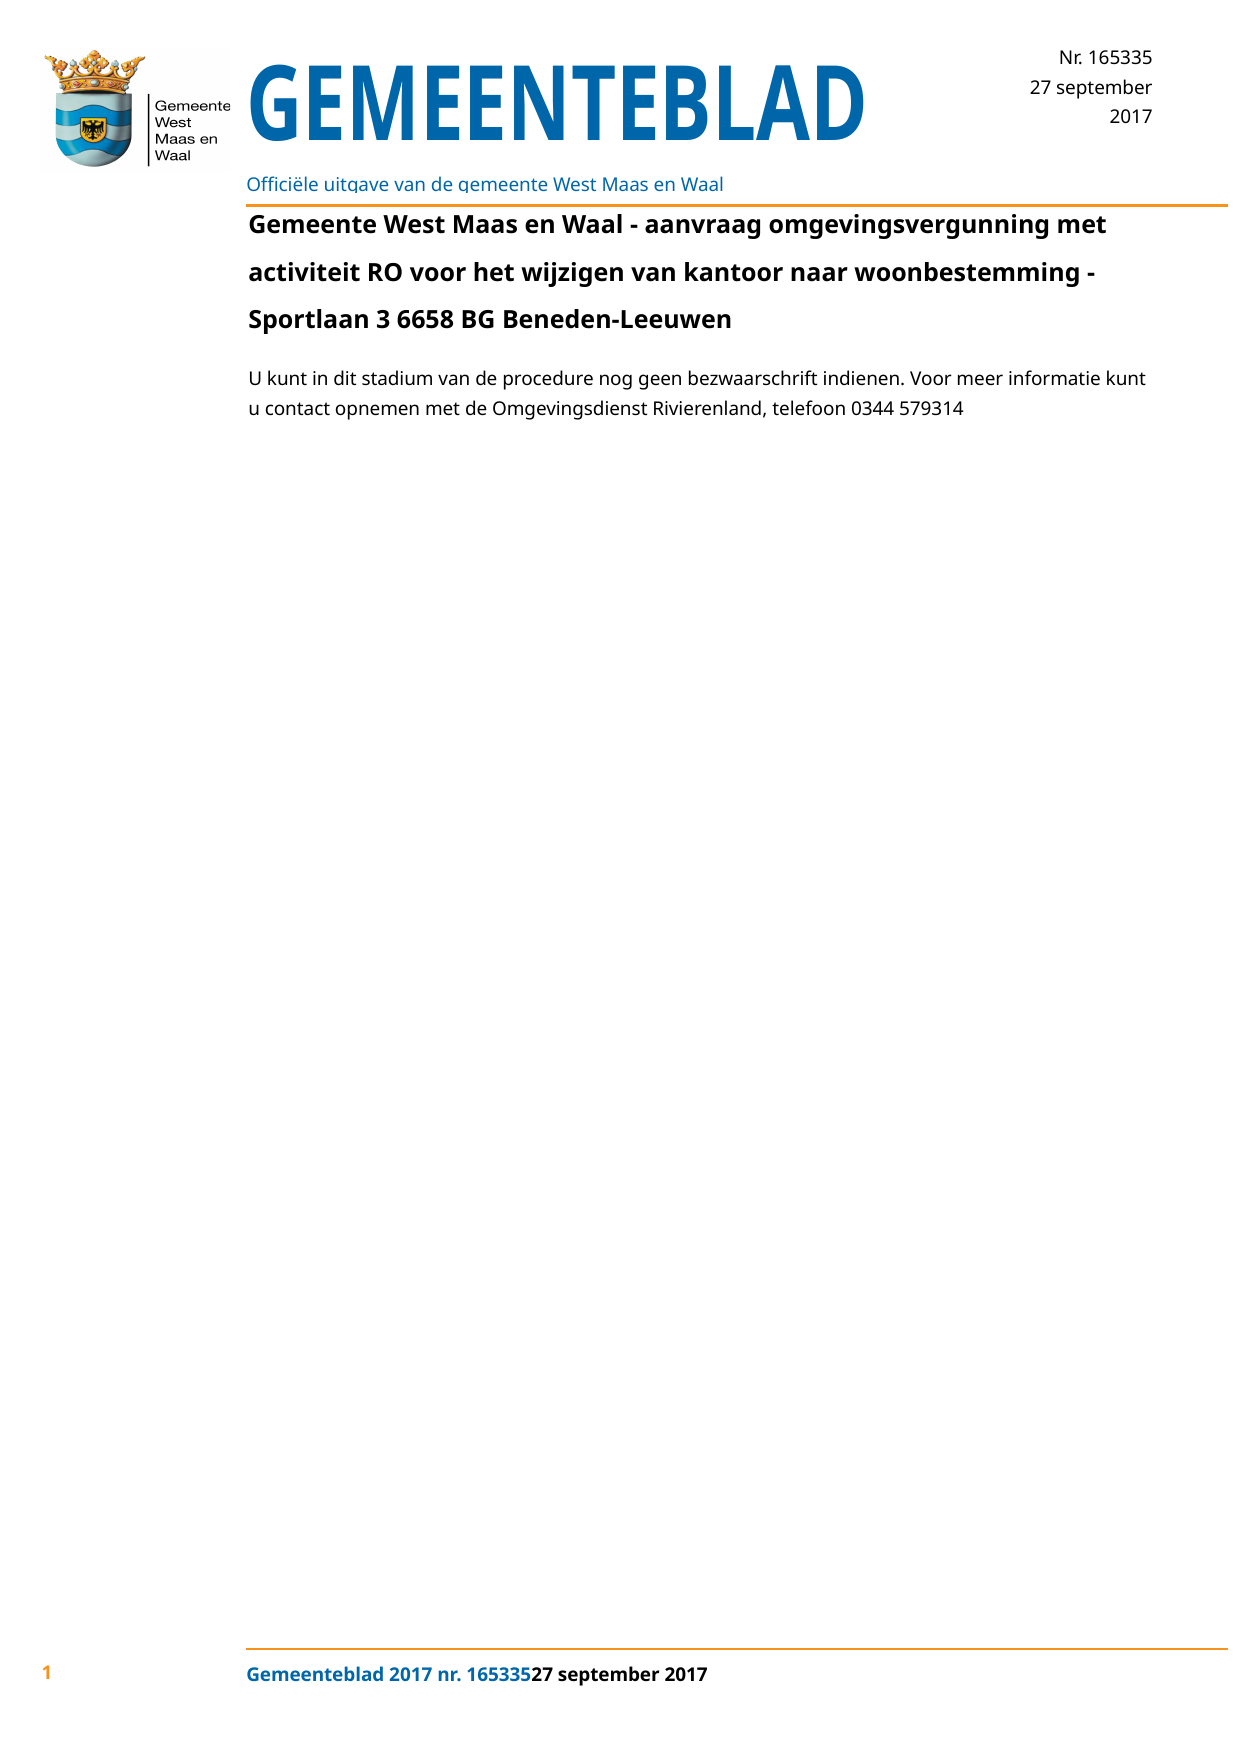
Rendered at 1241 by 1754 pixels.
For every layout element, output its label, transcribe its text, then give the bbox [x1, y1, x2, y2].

text U kunt in dit stadium van de procedure nog geen bezwaarschrift indienen. Voor meer informatie kunt u contact opnemen met de Omgevingsdienst Rivierenland, telefoon 0344 579314 [248, 366, 1152, 421]
text Gemeente West Maas en Waal - aanvraag omgevingsvergunning met activiteit RO voor het wijzigen van kantoor naar woonbestemming - Sportlaan 3 6658 BG Beneden-Leeuwen [248, 207, 1152, 336]
picture [41, 47, 231, 172]
